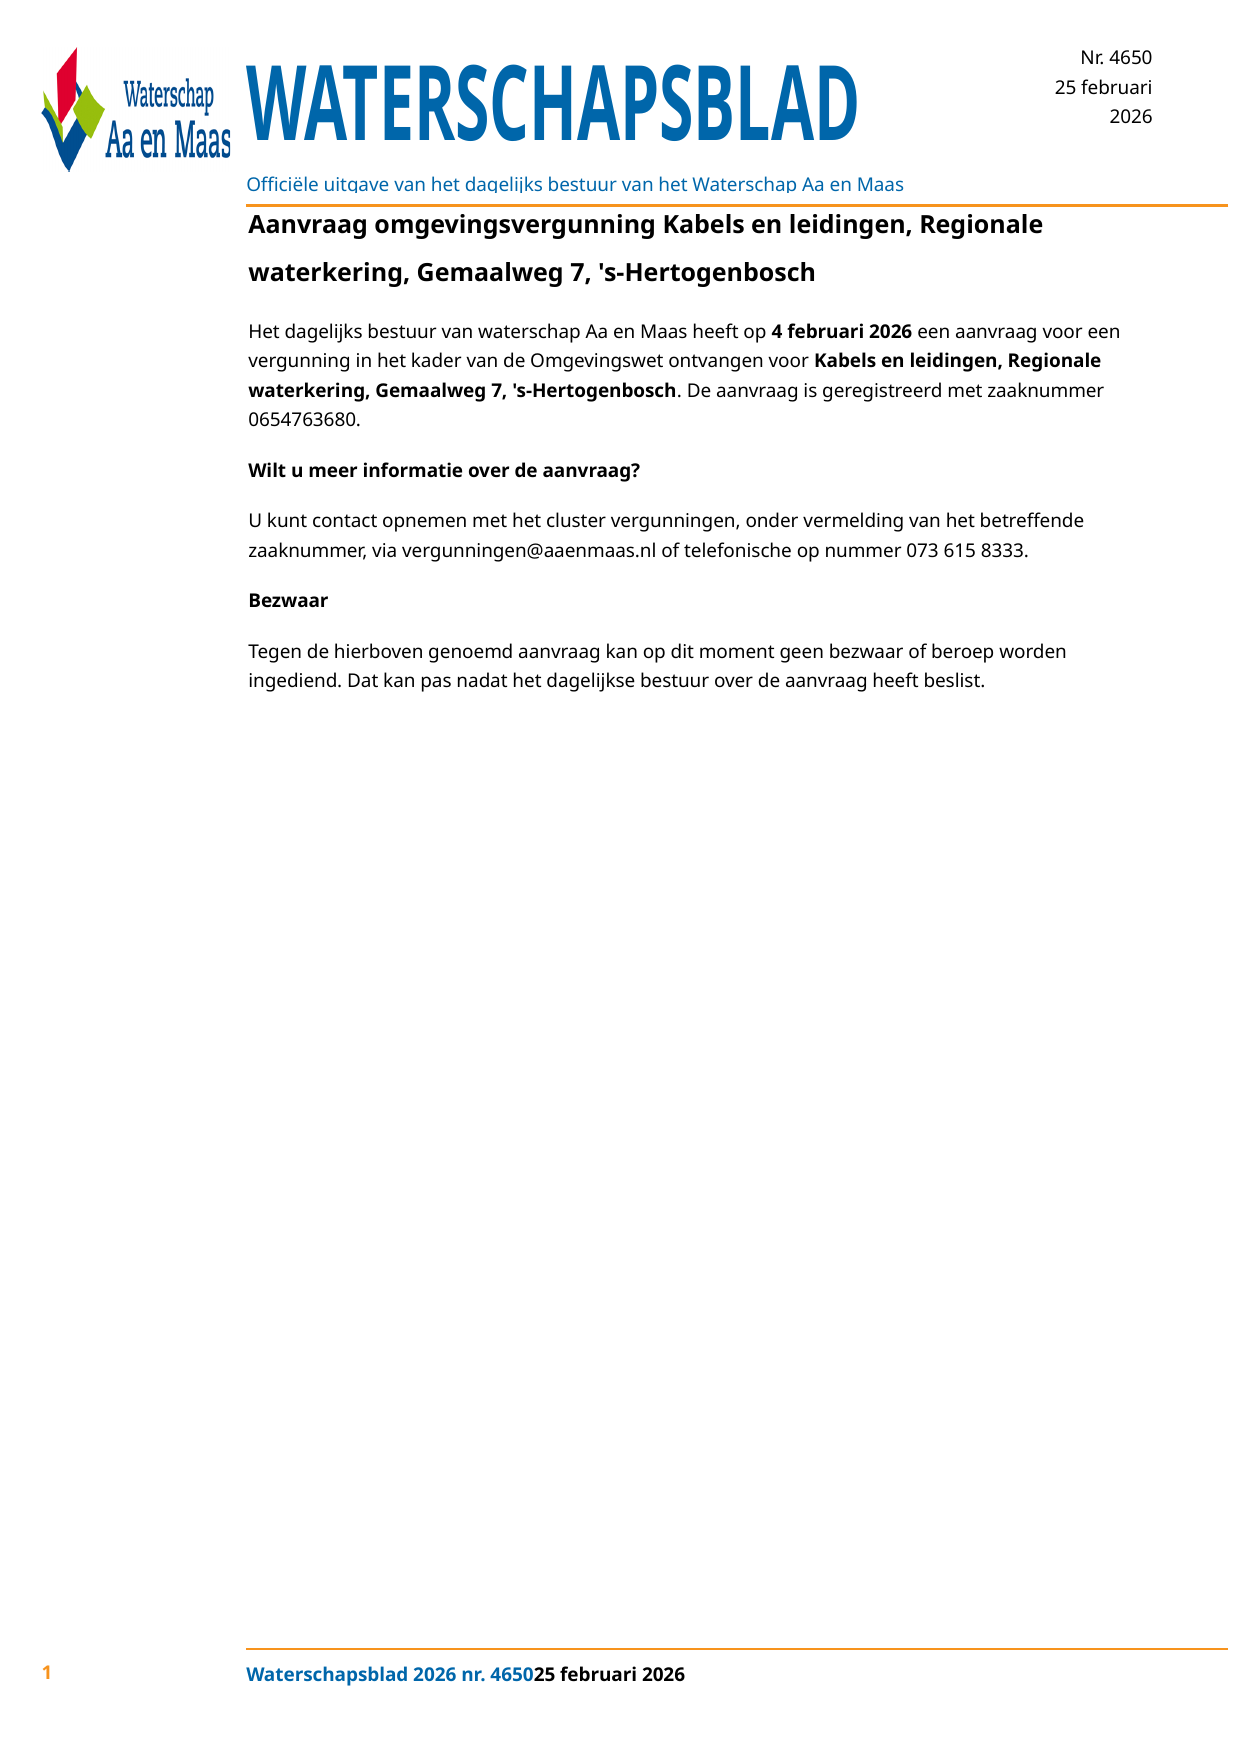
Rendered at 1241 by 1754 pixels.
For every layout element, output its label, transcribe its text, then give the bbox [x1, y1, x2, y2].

text Het dagelijks bestuur van waterschap Aa en Maas heeft op 4 februari 2026 een aanvraag voor een vergunning in het kader van de Omgevingswet ontvangen voor Kabels en leidingen, Regionale waterkering, Gemaalweg 7, 's-Hertogenbosch. De aanvraag is geregistreerd met zaaknummer 0654763680. [248, 318, 1152, 432]
text Tegen de hierboven genoemd aanvraag kan op dit moment geen bezwaar of beroep worden ingediend. Dat kan pas nadat het dagelijkse bestuur over de aanvraag heeft beslist. [248, 638, 1152, 693]
picture [41, 47, 231, 172]
text Aanvraag omgevingsvergunning Kabels en leidingen, Regionale waterkering, Gemaalweg 7, 's-Hertogenbosch [248, 207, 1152, 288]
text U kunt contact opnemen met het cluster vergunningen, onder vermelding van het betreffende zaaknummer, via vergunningen@aaenmaas.nl of telefonische op nummer 073 615 8333. [248, 507, 1152, 563]
text Wilt u meer informatie over de aanvraag? [248, 457, 1152, 483]
text Bezwaar [248, 587, 1152, 613]
